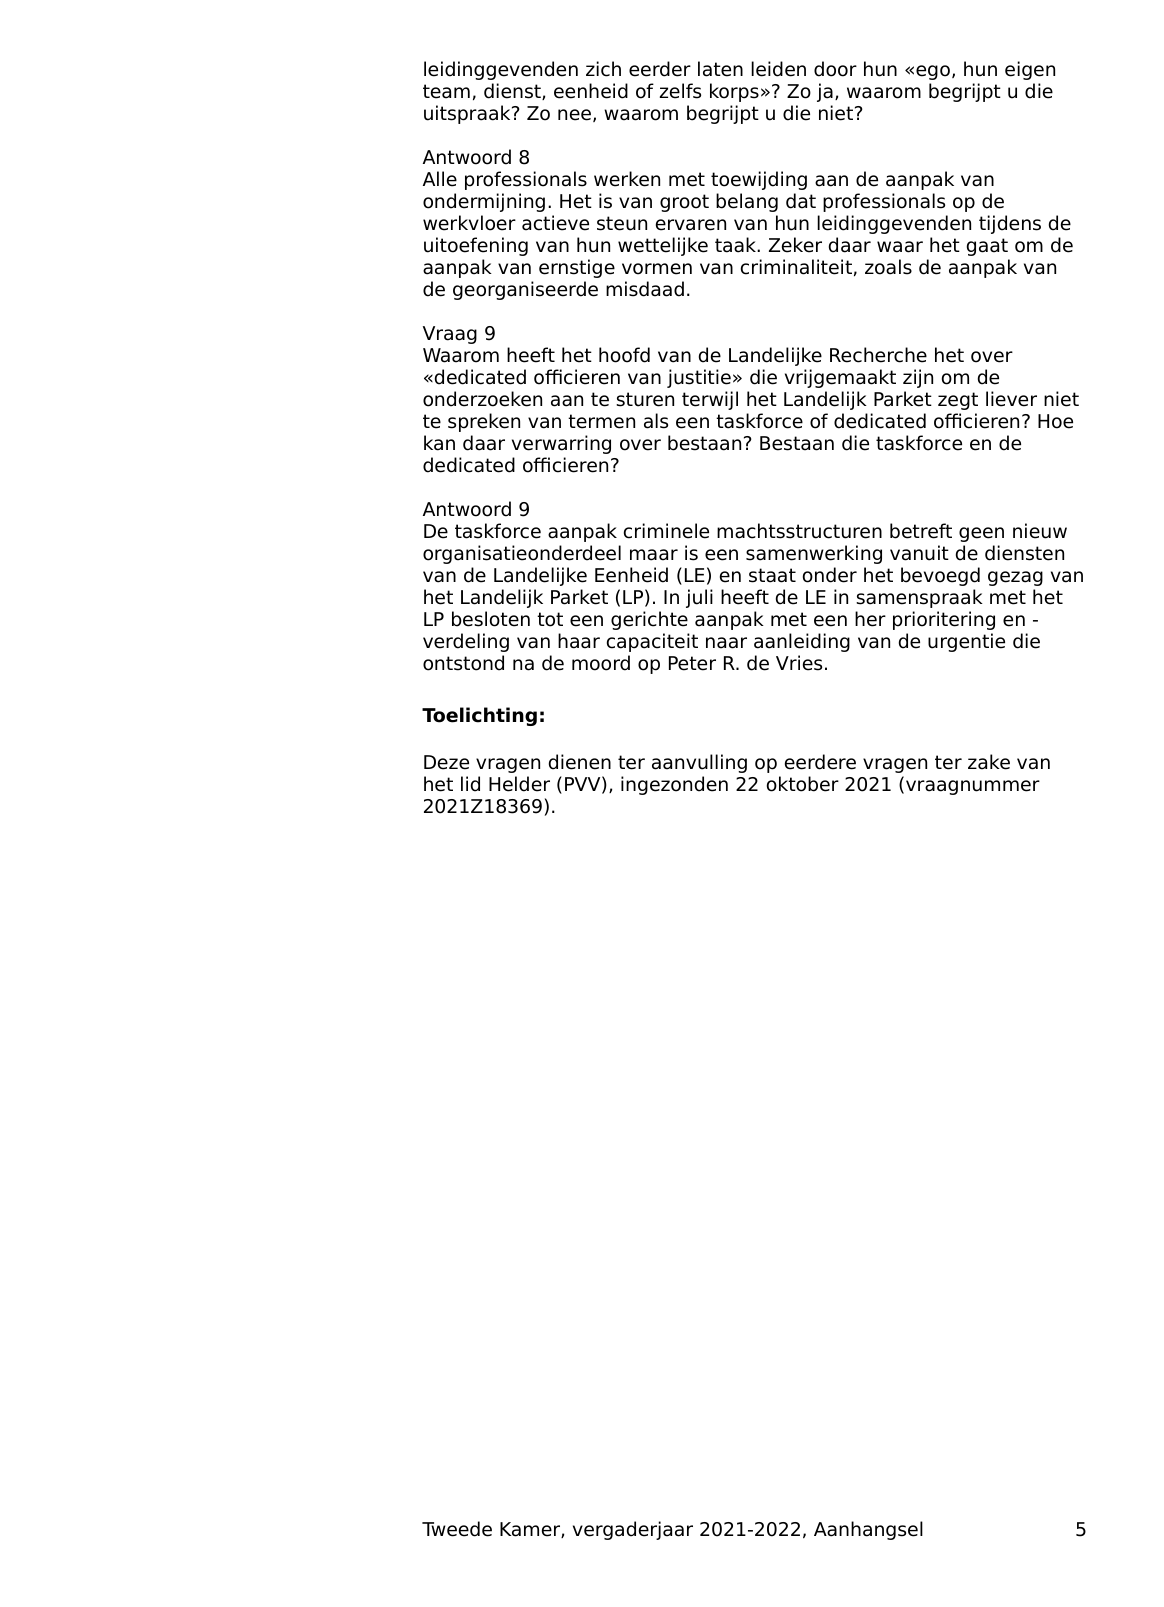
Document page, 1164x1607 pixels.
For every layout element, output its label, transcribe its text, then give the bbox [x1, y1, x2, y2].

text Alle professionals werken met toewijding aan de aanpak van ondermijning. Het is van groot belang dat professionals op de werkvloer actieve steun ervaren van hun leidinggevenden tijdens de uitoefening van hun wettelijke taak. Zeker daar waar het gaat om de aanpak van ernstige vormen van criminaliteit, zoals de aanpak van de georganiseerde misdaad. [422, 169, 1087, 301]
text Deze vragen dienen ter aanvulling op eerdere vragen ter zake van het lid Helder (PVV), ingezonden 22 oktober 2021 (vraagnummer 2021Z18369). [422, 752, 1087, 818]
text De taskforce aanpak criminele machtsstructuren betreft geen nieuw organisatieonderdeel maar is een samenwerking vanuit de diensten van de Landelijke Eenheid (LE) en staat onder het bevoegd gezag van het Landelijk Parket (LP). In juli heeft de LE in samenspraak met het LP besloten tot een gerichte aanpak met een her prioritering en -verdeling van haar capaciteit naar aanleiding van de urgentie die ontstond na de moord op Peter R. de Vries. [422, 521, 1087, 675]
subtitle Toelichting: [422, 705, 1087, 727]
text Antwoord 8 [422, 147, 1087, 169]
text Antwoord 9 [422, 499, 1087, 521]
text Vraag 9 [422, 323, 1087, 345]
text leidinggevenden zich eerder laten leiden door hun «ego, hun eigen team, dienst, eenheid of zelfs korps»? Zo ja, waarom begrijpt u die uitspraak? Zo nee, waarom begrijpt u die niet? [422, 59, 1087, 125]
text Waarom heeft het hoofd van de Landelijke Recherche het over «dedicated officieren van justitie» die vrijgemaakt zijn om de onderzoeken aan te sturen terwijl het Landelijk Parket zegt liever niet te spreken van termen als een taskforce of dedicated officieren? Hoe kan daar verwarring over bestaan? Bestaan die taskforce en de dedicated officieren? [422, 345, 1087, 477]
